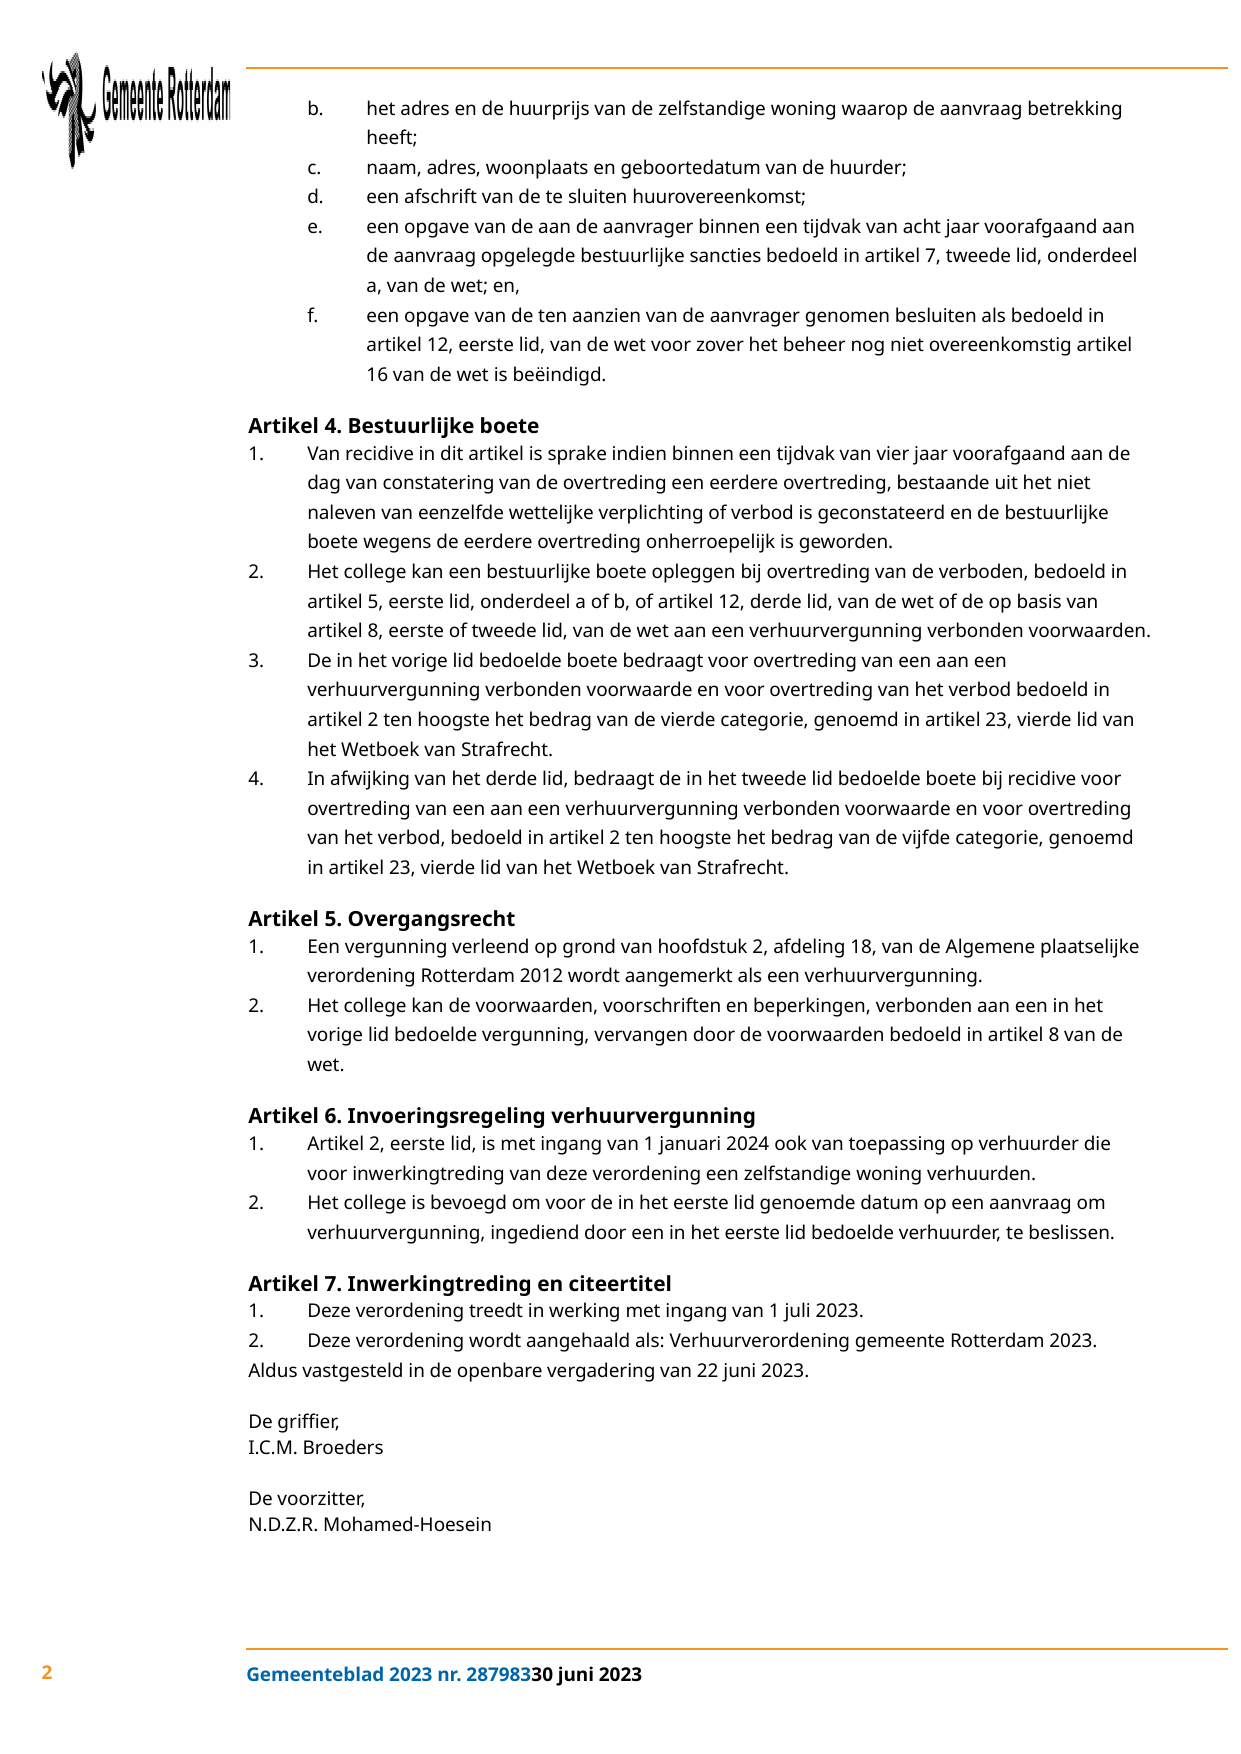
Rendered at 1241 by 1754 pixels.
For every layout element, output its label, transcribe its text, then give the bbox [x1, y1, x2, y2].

list Deze verordening treedt in werking met ingang van 1 juli 2023. [248, 1298, 1152, 1323]
text Artikel 7. Inwerkingtreding en citeertitel [248, 1269, 1152, 1298]
text N.D.Z.R. Mohamed-Hoesein [248, 1511, 1152, 1537]
list In afwijking van het derde lid, bedraagt de in het tweede lid bedoelde boete bij recidive voor overtreding van een aan een verhuurvergunning verbonden voorwaarde en voor overtreding van het verbod, bedoeld in artikel 2 ten hoogste het bedrag van de vijfde categorie, genoemd in artikel 23, vierde lid van het Wetboek van Strafrecht. [248, 765, 1152, 880]
list Van recidive in dit artikel is sprake indien binnen een tijdvak van vier jaar voorafgaand aan de dag van constatering van de overtreding een eerdere overtreding, bestaande uit het niet naleven van eenzelfde wettelijke verplichting of verbod is geconstateerd en de bestuurlijke boete wegens de eerdere overtreding onherroepelijk is geworden. [248, 440, 1152, 554]
list Een vergunning verleend op grond van hoofdstuk 2, afdeling 18, van de Algemene plaatselijke verordening Rotterdam 2012 wordt aangemerkt als een verhuurvergunning. [248, 933, 1152, 988]
list Het college is bevoegd om voor de in het eerste lid genoemde datum op een aanvraag om verhuurvergunning, ingediend door een in het eerste lid bedoelde verhuurder, te beslissen. [248, 1189, 1152, 1244]
picture [41, 47, 231, 172]
text I.C.M. Broeders [248, 1434, 1152, 1460]
list een opgave van de aan de aanvrager binnen een tijdvak van acht jaar voorafgaand aan de aanvraag opgelegde bestuurlijke sancties bedoeld in artikel 7, tweede lid, onderdeel a, van de wet; en, [307, 213, 1152, 298]
text De voorzitter, [248, 1486, 1152, 1511]
text Artikel 4. Bestuurlijke boete [248, 411, 1152, 440]
list Het college kan de voorwaarden, voorschriften en beperkingen, verbonden aan een in het vorige lid bedoelde vergunning, vervangen door de voorwaarden bedoeld in artikel 8 van de wet. [248, 992, 1152, 1077]
list een afschrift van de te sluiten huurovereenkomst; [307, 183, 1152, 209]
list Artikel 2, eerste lid, is met ingang van 1 januari 2024 ook van toepassing op verhuurder die voor inwerkingtreding van deze verordening een zelfstandige woning verhuurden. [248, 1130, 1152, 1185]
list het adres en de huurprijs van de zelfstandige woning waarop de aanvraag betrekking heeft; [307, 95, 1152, 150]
text Artikel 5. Overgangsrecht [248, 904, 1152, 933]
text Artikel 6. Invoeringsregeling verhuurvergunning [248, 1102, 1152, 1130]
list Deze verordening wordt aangehaald als: Verhuurverordening gemeente Rotterdam 2023. [248, 1327, 1152, 1353]
list naam, adres, woonplaats en geboortedatum van de huurder; [307, 154, 1152, 180]
list De in het vorige lid bedoelde boete bedraagt voor overtreding van een aan een verhuurvergunning verbonden voorwaarde en voor overtreding van het verbod bedoeld in artikel 2 ten hoogste het bedrag van de vierde categorie, genoemd in artikel 23, vierde lid van het Wetboek van Strafrecht. [248, 647, 1152, 761]
text De griffier, [248, 1408, 1152, 1434]
text Aldus vastgesteld in de openbare vergadering van 22 juni 2023. [248, 1357, 1152, 1383]
list Het college kan een bestuurlijke boete opleggen bij overtreding van de verboden, bedoeld in artikel 5, eerste lid, onderdeel a of b, of artikel 12, derde lid, van de wet of de op basis van artikel 8, eerste of tweede lid, van de wet aan een verhuurvergunning verbonden voorwaarden. [248, 558, 1152, 643]
list een opgave van de ten aanzien van de aanvrager genomen besluiten als bedoeld in artikel 12, eerste lid, van de wet voor zover het beheer nog niet overeenkomstig artikel 16 van de wet is beëindigd. [307, 302, 1152, 387]
